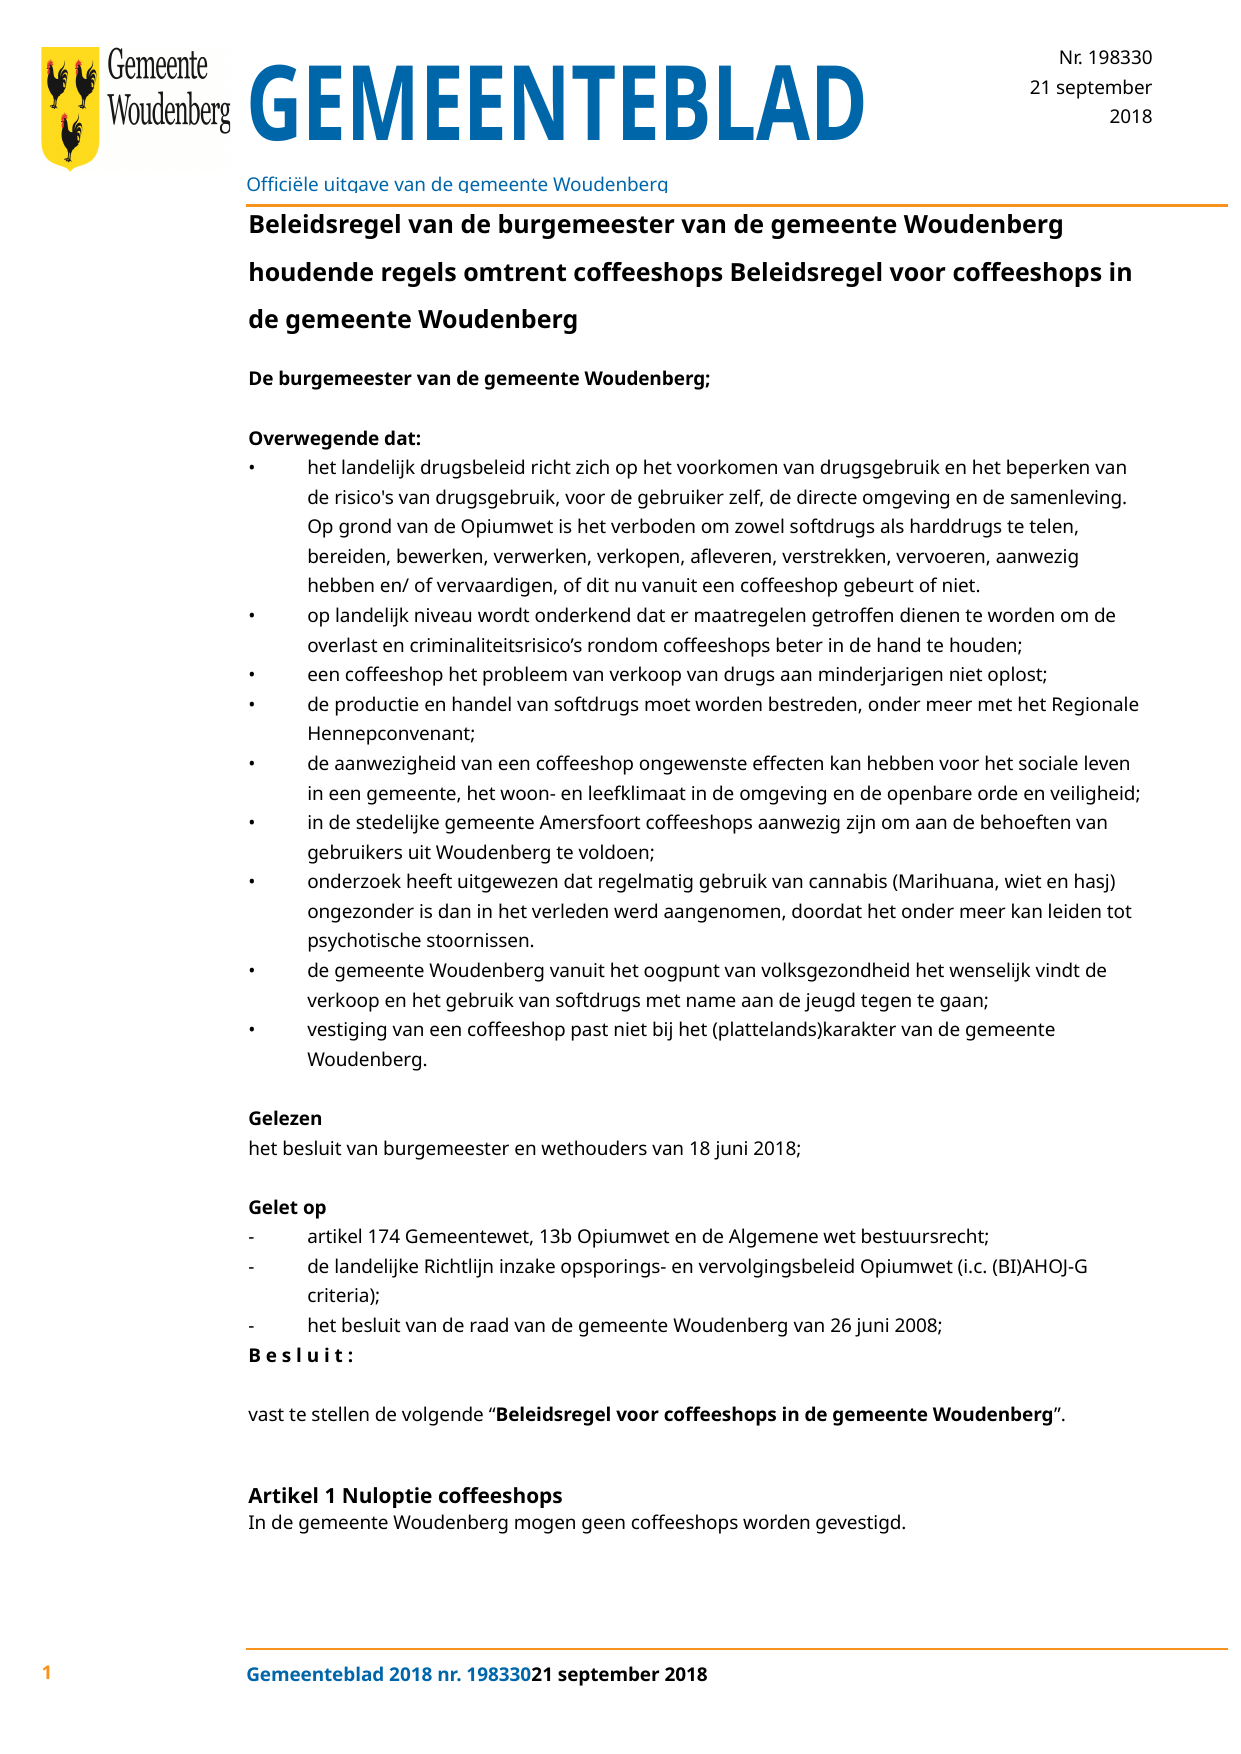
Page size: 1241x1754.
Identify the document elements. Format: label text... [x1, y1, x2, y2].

text Overwegende dat: [248, 425, 1152, 450]
list de productie en handel van softdrugs moet worden bestreden, onder meer met het Regionale Hennepconvenant; [248, 691, 1152, 746]
list vestiging van een coffeeshop past niet bij het (plattelands)karakter van de gemeente Woudenberg. [248, 1016, 1152, 1072]
text het besluit van burgemeester en wethouders van 18 juni 2018; [248, 1135, 1152, 1160]
text B e s l u i t : [248, 1342, 1152, 1367]
list het landelijk drugsbeleid richt zich op het voorkomen van drugsgebruik en het beperken van de risico's van drugsgebruik, voor de gebruiker zelf, de directe omgeving en de samenleving. Op grond van de Opiumwet is het verboden om zowel softdrugs als harddrugs te telen, bereiden, bewerken, verwerken, verkopen, afleveren, verstrekken, vervoeren, aanwezig hebben en/ of vervaardigen, of dit nu vanuit een coffeeshop gebeurt of niet. [248, 454, 1152, 598]
list de aanwezigheid van een coffeeshop ongewenste effecten kan hebben voor het sociale leven in een gemeente, het woon- en leefklimaat in de omgeving en de openbare orde en veiligheid; [248, 750, 1152, 805]
list de landelijke Richtlijn inzake opsporings- en vervolgingsbeleid Opiumwet (i.c. (BI)AHOJ-G criteria); [248, 1253, 1152, 1308]
list een coffeeshop het probleem van verkoop van drugs aan minderjarigen niet oplost; [248, 661, 1152, 687]
list in de stedelijke gemeente Amersfoort coffeeshops aanwezig zijn om aan de behoeften van gebruikers uit Woudenberg te voldoen; [248, 809, 1152, 864]
list onderzoek heeft uitgewezen dat regelmatig gebruik van cannabis (Marihuana, wiet en hasj) ongezonder is dan in het verleden werd aangenomen, doordat het onder meer kan leiden tot psychotische stoornissen. [248, 868, 1152, 953]
list het besluit van de raad van de gemeente Woudenberg van 26 juni 2008; [248, 1312, 1152, 1338]
list op landelijk niveau wordt onderkend dat er maatregelen getroffen dienen te worden om de overlast en criminaliteitsrisico’s rondom coffeeshops beter in de hand te houden; [248, 602, 1152, 657]
text Artikel 1 Nuloptie coffeeshops [248, 1481, 1152, 1509]
text Gelet op [248, 1194, 1152, 1219]
text vast te stellen de volgende “Beleidsregel voor coffeeshops in de gemeente Woudenberg”. [248, 1401, 1152, 1427]
picture [41, 47, 231, 172]
text Gelezen [248, 1105, 1152, 1131]
list de gemeente Woudenberg vanuit het oogpunt van volksgezondheid het wenselijk vindt de verkoop en het gebruik van softdrugs met name aan de jeugd tegen te gaan; [248, 957, 1152, 1012]
list artikel 174 Gemeentewet, 13b Opiumwet en de Algemene wet bestuursrecht; [248, 1223, 1152, 1249]
text De burgemeester van de gemeente Woudenberg; [248, 366, 1152, 391]
text Beleidsregel van de burgemeester van de gemeente Woudenberg houdende regels omtrent coffeeshops Beleidsregel voor coffeeshops in de gemeente Woudenberg [248, 207, 1152, 336]
text In de gemeente Woudenberg mogen geen coffeeshops worden gevestigd. [248, 1509, 1152, 1535]
